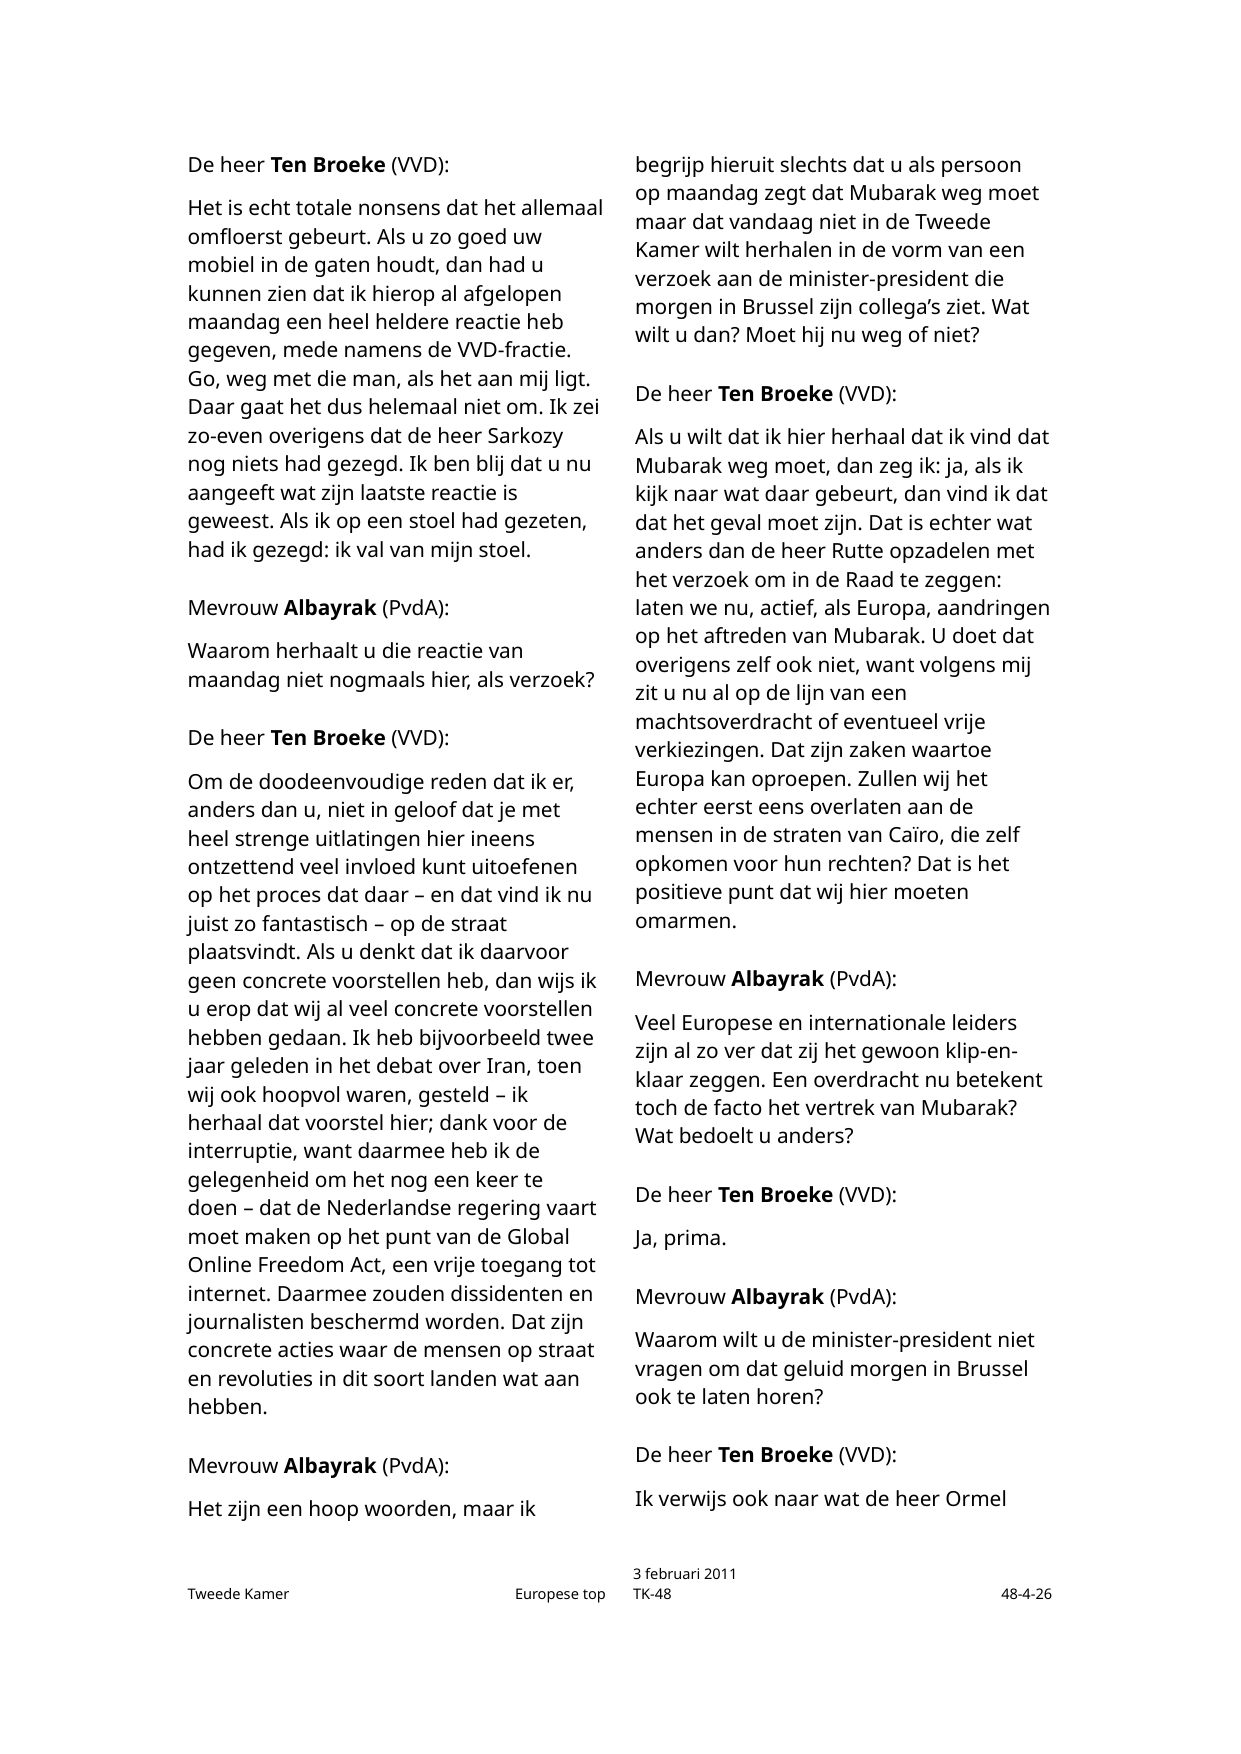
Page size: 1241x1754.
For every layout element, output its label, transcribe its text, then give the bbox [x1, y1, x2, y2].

text Om de doodeenvoudige reden dat ik er, anders dan u, niet in geloof dat je met heel strenge uitlatingen hier ineens ontzettend veel invloed kunt uitoefenen op het proces dat daar – en dat vind ik nu juist zo fantastisch – op de straat plaatsvindt. Als u denkt dat ik daarvoor geen concrete voorstellen heb, dan wijs ik u erop dat wij al veel concrete voorstellen hebben gedaan. Ik heb bijvoorbeeld twee jaar geleden in het debat over Iran, toen wij ook hoopvol waren, gesteld – ik herhaal dat voorstel hier; dank voor de interruptie, want daarmee heb ik de gelegenheid om het nog een keer te doen – dat de Nederlandse regering vaart moet maken op het punt van de Global Online Freedom Act, een vrije toegang tot internet. Daarmee zouden dissidenten en journalisten beschermd worden. Dat zijn concrete acties waar de mensen op straat en revoluties in dit soort landen wat aan hebben. [187, 767, 605, 1421]
text De heer Ten Broeke (VVD): [635, 1180, 1053, 1208]
text Waarom wilt u de minister-president niet vragen om dat geluid morgen in Brussel ook te laten horen? [635, 1325, 1053, 1411]
text Ja, prima. [635, 1223, 1053, 1252]
text Als u wilt dat ik hier herhaal dat ik vind dat Mubarak weg moet, dan zeg ik: ja, als ik kijk naar wat daar gebeurt, dan vind ik dat dat het geval moet zijn. Dat is echter wat anders dan de heer Rutte opzadelen met het verzoek om in de Raad te zeggen: laten we nu, actief, als Europa, aandringen op het aftreden van Mubarak. U doet dat overigens zelf ook niet, want volgens mij zit u nu al op de lijn van een machtsoverdracht of eventueel vrije verkiezingen. Dat zijn zaken waartoe Europa kan oproepen. Zullen wij het echter eerst eens overlaten aan de mensen in de straten van Caïro, die zelf opkomen voor hun rechten? Dat is het positieve punt dat wij hier moeten omarmen. [635, 422, 1053, 934]
text Mevrouw Albayrak (PvdA): [187, 1451, 605, 1479]
text Mevrouw Albayrak (PvdA): [635, 964, 1053, 993]
text Mevrouw Albayrak (PvdA): [187, 593, 605, 622]
text De heer Ten Broeke (VVD): [635, 1441, 1053, 1469]
text begrijp hieruit slechts dat u als persoon op maandag zegt dat Mubarak weg moet maar dat vandaag niet in de Tweede Kamer wilt herhalen in de vorm van een verzoek aan de minister-president die morgen in Brussel zijn collega’s ziet. Wat wilt u dan? Moet hij nu weg of niet? [635, 150, 1053, 349]
text Het zijn een hoop woorden, maar ik [187, 1494, 605, 1523]
text De heer Ten Broeke (VVD): [635, 379, 1053, 407]
text De heer Ten Broeke (VVD): [187, 723, 605, 752]
text Waarom herhaalt u die reactie van maandag niet nogmaals hier, als verzoek? [187, 637, 605, 693]
text Mevrouw Albayrak (PvdA): [635, 1282, 1053, 1310]
text De heer Ten Broeke (VVD): [187, 150, 605, 178]
text Het is echt totale nonsens dat het allemaal omfloerst gebeurt. Als u zo goed uw mobiel in de gaten houdt, dan had u kunnen zien dat ik hierop al afgelopen maandag een heel heldere reactie heb gegeven, mede namens de VVD-fractie. Go, weg met die man, als het aan mij ligt. Daar gaat het dus helemaal niet om. Ik zei zo-even overigens dat de heer Sarkozy nog niets had gezegd. Ik ben blij dat u nu aangeeft wat zijn laatste reactie is geweest. Als ik op een stoel had gezeten, had ik gezegd: ik val van mijn stoel. [187, 193, 605, 563]
text Ik verwijs ook naar wat de heer Ormel [635, 1484, 1053, 1512]
text Veel Europese en internationale leiders zijn al zo ver dat zij het gewoon klip-en-klaar zeggen. Een overdracht nu betekent toch de facto het vertrek van Mubarak? Wat bedoelt u anders? [635, 1008, 1053, 1150]
